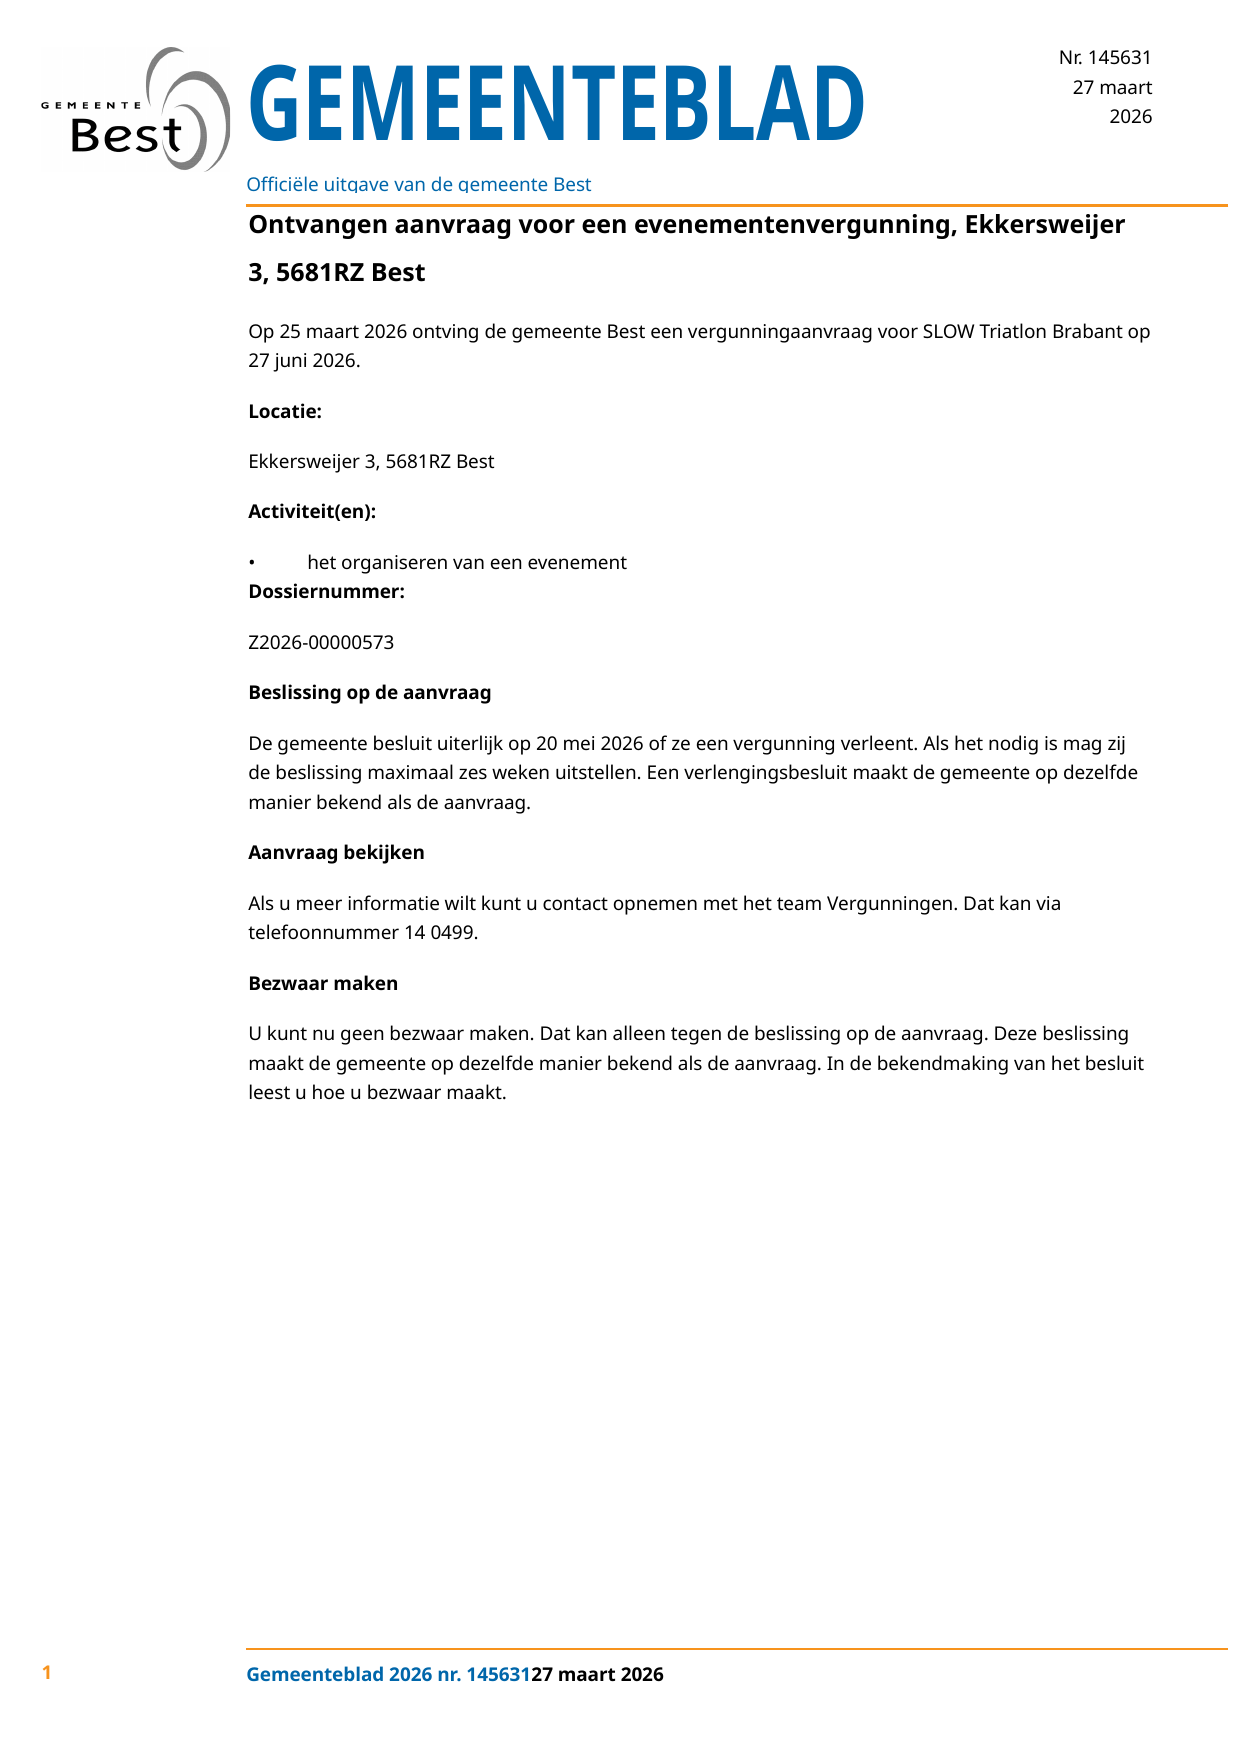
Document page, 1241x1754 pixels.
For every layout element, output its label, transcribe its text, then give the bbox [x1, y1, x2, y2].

text Beslissing op de aanvraag [248, 679, 1152, 705]
text De gemeente besluit uiterlijk op 20 mei 2026 of ze een vergunning verleent. Als het nodig is mag zij de beslissing maximaal zes weken uitstellen. Een verlengingsbesluit maakt de gemeente op dezelfde manier bekend als de aanvraag. [248, 730, 1152, 815]
text Ekkersweijer 3, 5681RZ Best [248, 448, 1152, 474]
text Dossiernummer: [248, 579, 1152, 604]
text Als u meer informatie wilt kunt u contact opnemen met het team Vergunningen. Dat kan via telefoonnummer 14 0499. [248, 890, 1152, 945]
text Locatie: [248, 398, 1152, 424]
text Z2026-00000573 [248, 629, 1152, 655]
picture [41, 47, 231, 172]
text Bezwaar maken [248, 970, 1152, 996]
text Activiteit(en): [248, 499, 1152, 524]
text Op 25 maart 2026 ontving de gemeente Best een vergunningaanvraag voor SLOW Triatlon Brabant op 27 juni 2026. [248, 318, 1152, 373]
text Ontvangen aanvraag voor een evenementenvergunning, Ekkersweijer 3, 5681RZ Best [248, 207, 1152, 288]
list het organiseren van een evenement [248, 549, 1152, 575]
text Aanvraag bekijken [248, 839, 1152, 865]
text U kunt nu geen bezwaar maken. Dat kan alleen tegen de beslissing op de aanvraag. Deze beslissing maakt de gemeente op dezelfde manier bekend als de aanvraag. In de bekendmaking van het besluit leest u hoe u bezwaar maakt. [248, 1020, 1152, 1105]
